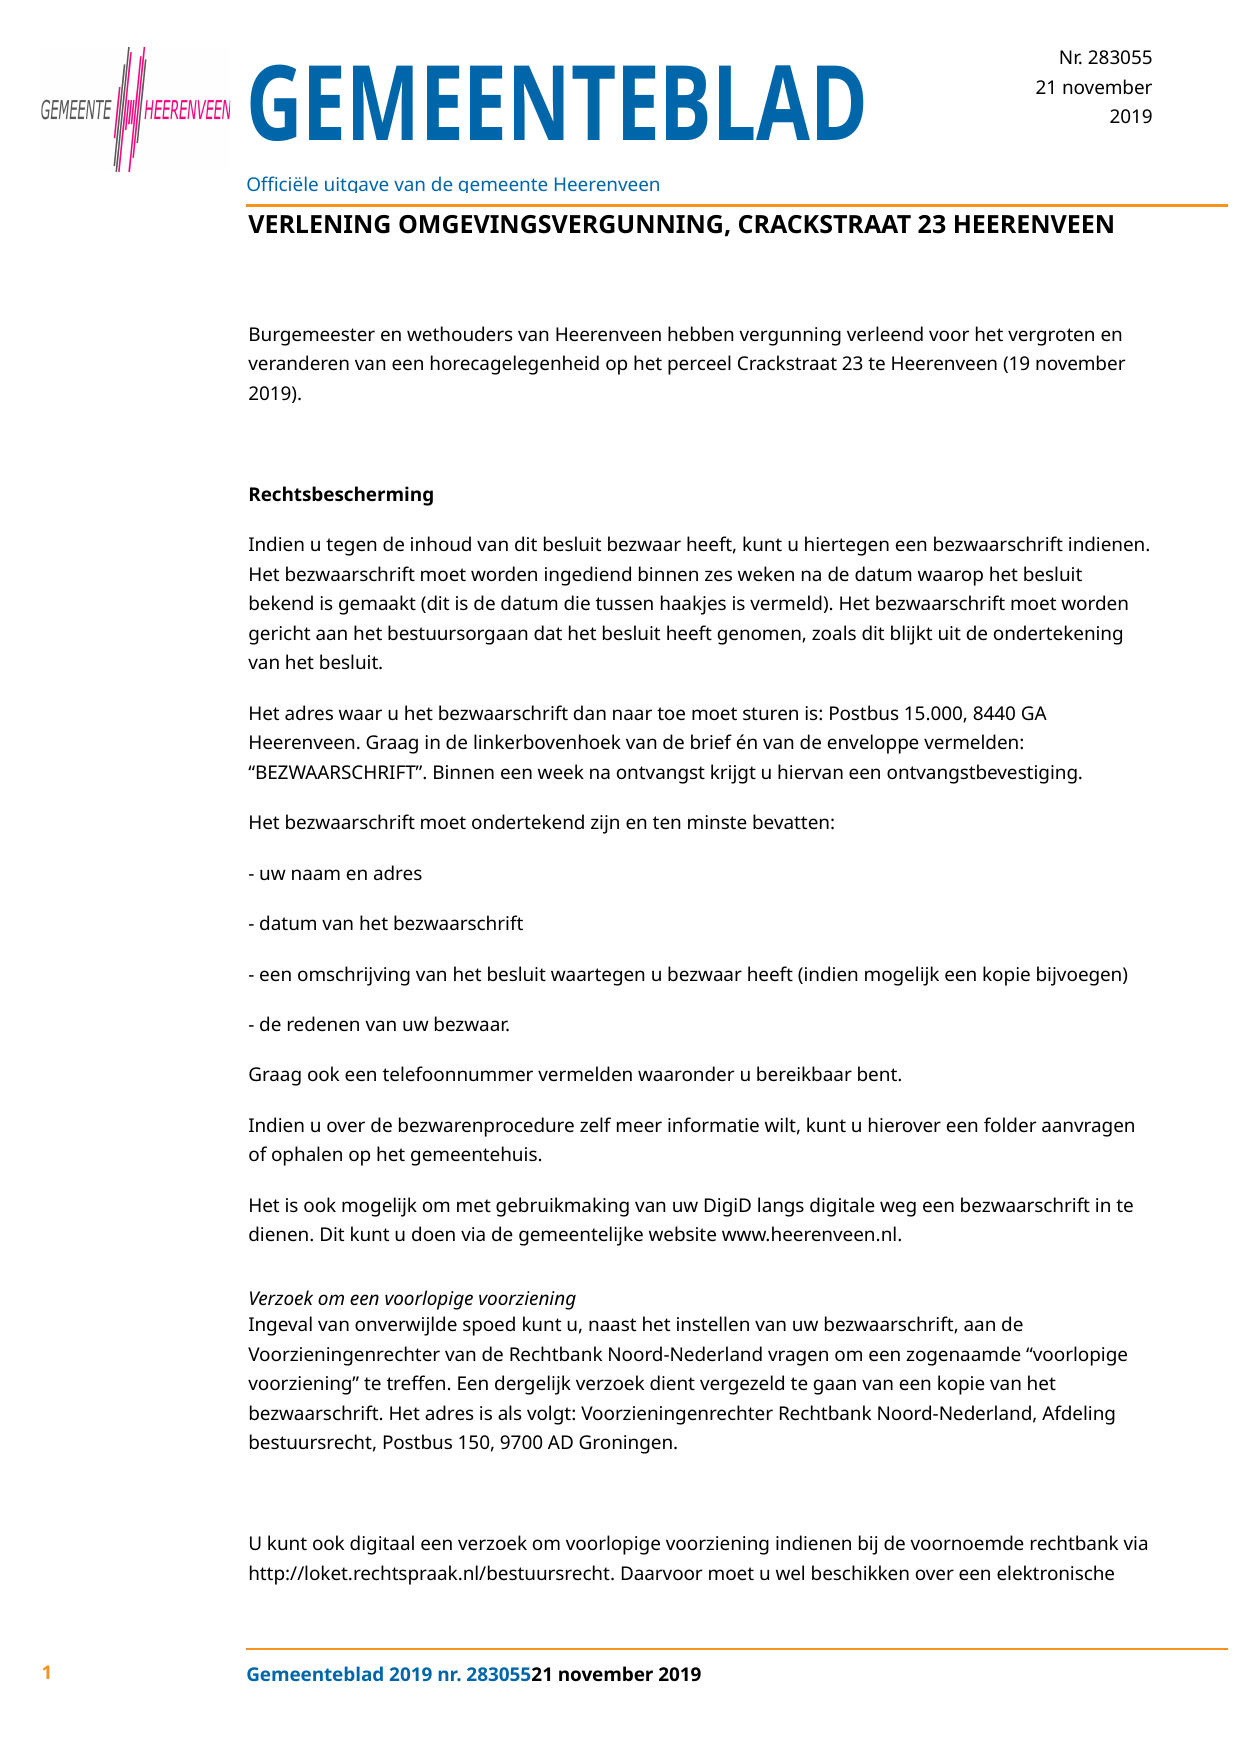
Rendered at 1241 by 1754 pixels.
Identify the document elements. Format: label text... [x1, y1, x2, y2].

text Het is ook mogelijk om met gebruikmaking van uw DigiD langs digitale weg een bezwaarschrift in te dienen. Dit kunt u doen via de gemeentelijke website www.heerenveen.nl. [248, 1192, 1152, 1247]
text Burgemeester en wethouders van Heerenveen hebben vergunning verleend voor het vergroten en veranderen van een horecagelegenheid op het perceel Crackstraat 23 te Heerenveen (19 november 2019). [248, 321, 1152, 406]
text VERLENING OMGEVINGSVERGUNNING, CRACKSTRAAT 23 HEERENVEEN [248, 207, 1152, 241]
text Het adres waar u het bezwaarschrift dan naar toe moet sturen is: Postbus 15.000, 8440 GA Heerenveen. Graag in de linkerbovenhoek van de brief én van de enveloppe vermelden: “BEZWAARSCHRIFT”. Binnen een week na ontvangst krijgt u hiervan een ontvangstbevestiging. [248, 700, 1152, 785]
text - uw naam en adres [248, 860, 1152, 886]
text Graag ook een telefoonnummer vermelden waaronder u bereikbaar bent. [248, 1062, 1152, 1087]
text - de redenen van uw bezwaar. [248, 1011, 1152, 1037]
text - een omschrijving van het besluit waartegen u bezwaar heeft (indien mogelijk een kopie bijvoegen) [248, 961, 1152, 986]
text Indien u tegen de inhoud van dit besluit bezwaar heeft, kunt u hiertegen een bezwaarschrift indienen. Het bezwaarschrift moet worden ingediend binnen zes weken na de datum waarop het besluit bekend is gemaakt (dit is de datum die tussen haakjes is vermeld). Het bezwaarschrift moet worden gericht aan het bestuursorgaan dat het besluit heeft genomen, zoals dit blijkt uit de ondertekening van het besluit. [248, 531, 1152, 675]
text Het bezwaarschrift moet ondertekend zijn en ten minste bevatten: [248, 809, 1152, 835]
text Indien u over de bezwarenprocedure zelf meer informatie wilt, kunt u hierover een folder aanvragen of ophalen op het gemeentehuis. [248, 1112, 1152, 1167]
text - datum van het bezwaarschrift [248, 910, 1152, 936]
text Ingeval van onverwijlde spoed kunt u, naast het instellen van uw bezwaarschrift, aan de Voorzieningenrechter van de Rechtbank Noord-Nederland vragen om een zogenaamde “voorlopige voorziening” te treffen. Een dergelijk verzoek dient vergezeld te gaan van een kopie van het bezwaarschrift. Het adres is als volgt: Voorzieningenrechter Rechtbank Noord-Nederland, Afdeling bestuursrecht, Postbus 150, 9700 AD Groningen. [248, 1311, 1152, 1455]
text Verzoek om een voorlopige voorziening [248, 1286, 1152, 1311]
text Rechtsbescherming [248, 481, 1152, 506]
picture [41, 47, 231, 172]
text U kunt ook digitaal een verzoek om voorlopige voorziening indienen bij de voornoemde rechtbank via http://loket.rechtspraak.nl/bestuursrecht. Daarvoor moet u wel beschikken over een elektronische [248, 1530, 1152, 1586]
